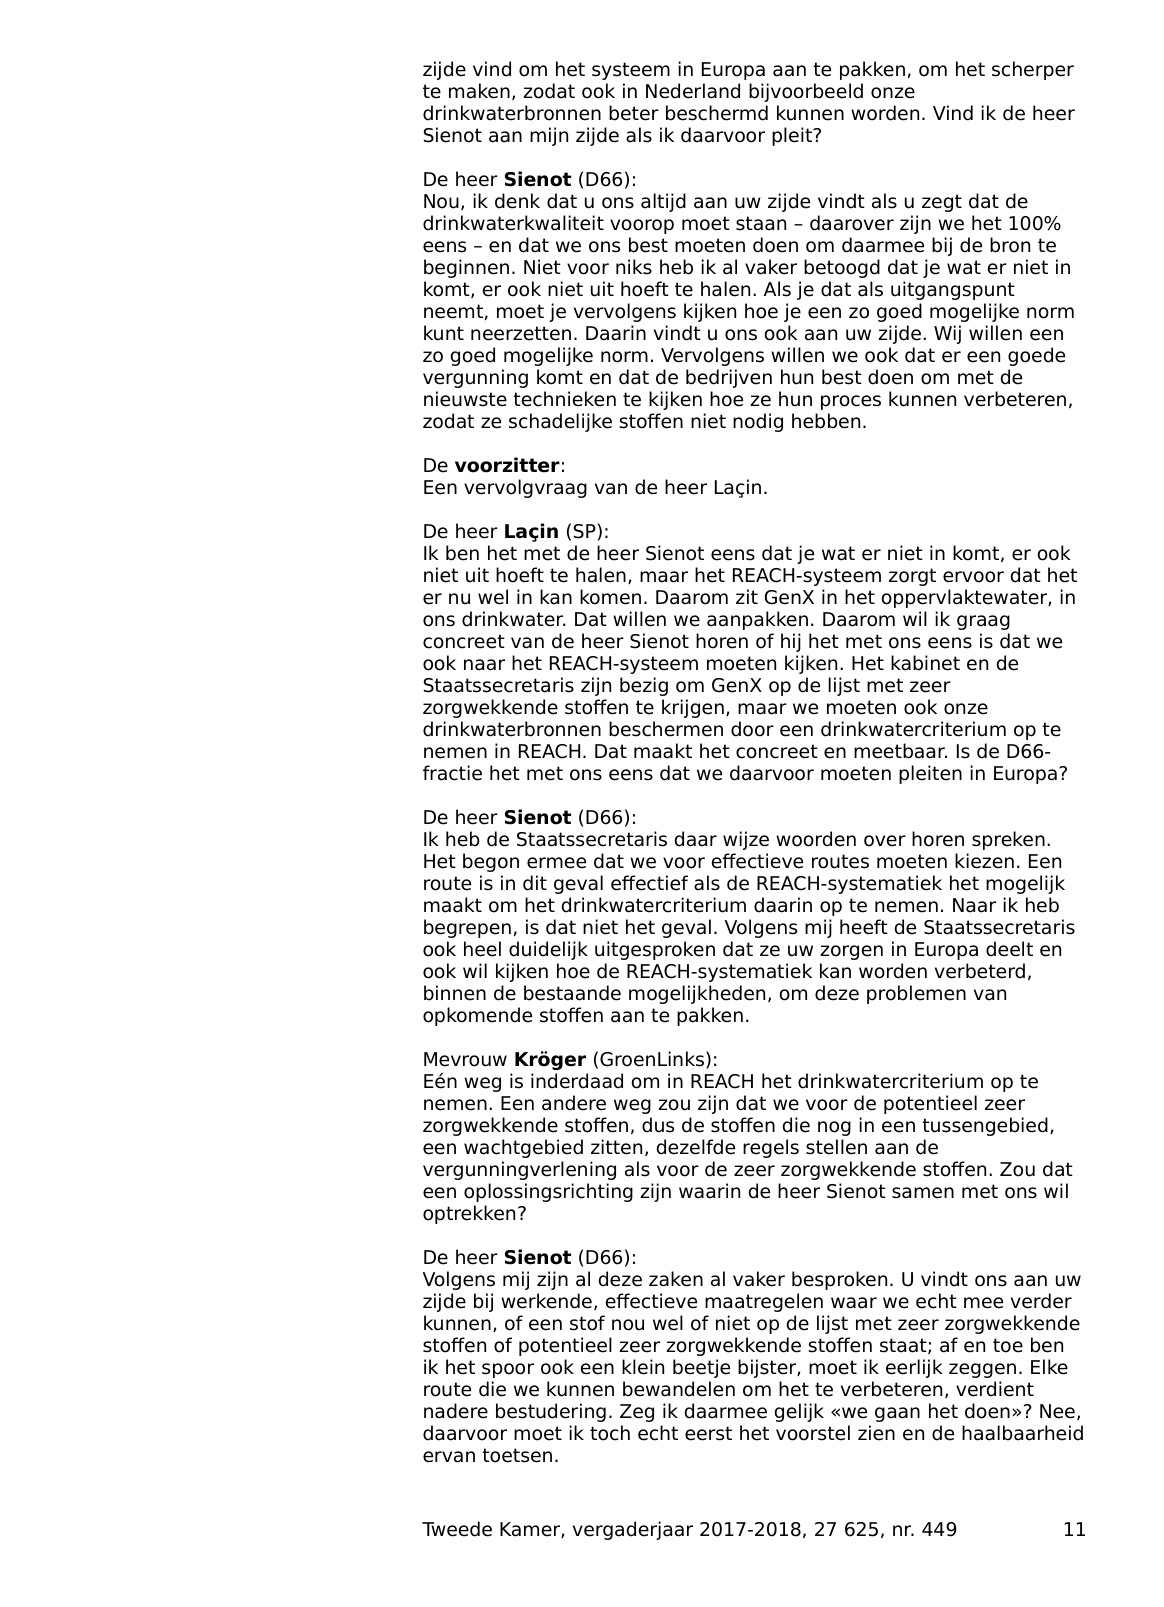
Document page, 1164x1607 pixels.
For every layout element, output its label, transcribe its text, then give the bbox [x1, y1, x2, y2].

text De voorzitter: [422, 455, 1087, 477]
text De heer Sienot (D66): [422, 169, 1087, 191]
text De heer Laçin (SP): [422, 521, 1087, 543]
text De heer Sienot (D66): [422, 1247, 1087, 1269]
text Mevrouw Kröger (GroenLinks): [422, 1049, 1087, 1071]
text Volgens mij zijn al deze zaken al vaker besproken. U vindt ons aan uw zijde bij werkende, effectieve maatregelen waar we echt mee verder kunnen, of een stof nou wel of niet op de lijst met zeer zorgwekkende stoffen of potentieel zeer zorgwekkende stoffen staat; af en toe ben ik het spoor ook een klein beetje bijster, moet ik eerlijk zeggen. Elke route die we kunnen bewandelen om het te verbeteren, verdient nadere bestudering. Zeg ik daarmee gelijk «we gaan het doen»? Nee, daarvoor moet ik toch echt eerst het voorstel zien en de haalbaarheid ervan toetsen. [422, 1269, 1087, 1467]
text Een vervolgvraag van de heer Laçin. [422, 477, 1087, 499]
text Ik ben het met de heer Sienot eens dat je wat er niet in komt, er ook niet uit hoeft te halen, maar het REACH-systeem zorgt ervoor dat het er nu wel in kan komen. Daarom zit GenX in het oppervlaktewater, in ons drinkwater. Dat willen we aanpakken. Daarom wil ik graag concreet van de heer Sienot horen of hij het met ons eens is dat we ook naar het REACH-systeem moeten kijken. Het kabinet en de Staatssecretaris zijn bezig om GenX op de lijst met zeer zorgwekkende stoffen te krijgen, maar we moeten ook onze drinkwaterbronnen beschermen door een drinkwatercriterium op te nemen in REACH. Dat maakt het concreet en meetbaar. Is de D66-fractie het met ons eens dat we daarvoor moeten pleiten in Europa? [422, 543, 1087, 785]
text Eén weg is inderdaad om in REACH het drinkwatercriterium op te nemen. Een andere weg zou zijn dat we voor de potentieel zeer zorgwekkende stoffen, dus de stoffen die nog in een tussengebied, een wachtgebied zitten, dezelfde regels stellen aan de vergunningverlening als voor de zeer zorgwekkende stoffen. Zou dat een oplossingsrichting zijn waarin de heer Sienot samen met ons wil optrekken? [422, 1071, 1087, 1225]
text Ik heb de Staatssecretaris daar wijze woorden over horen spreken. Het begon ermee dat we voor effectieve routes moeten kiezen. Een route is in dit geval effectief als de REACH-systematiek het mogelijk maakt om het drinkwatercriterium daarin op te nemen. Naar ik heb begrepen, is dat niet het geval. Volgens mij heeft de Staatssecretaris ook heel duidelijk uitgesproken dat ze uw zorgen in Europa deelt en ook wil kijken hoe de REACH-systematiek kan worden verbeterd, binnen de bestaande mogelijkheden, om deze problemen van opkomende stoffen aan te pakken. [422, 829, 1087, 1027]
text Nou, ik denk dat u ons altijd aan uw zijde vindt als u zegt dat de drinkwaterkwaliteit voorop moet staan – daarover zijn we het 100% eens – en dat we ons best moeten doen om daarmee bij de bron te beginnen. Niet voor niks heb ik al vaker betoogd dat je wat er niet in komt, er ook niet uit hoeft te halen. Als je dat als uitgangspunt neemt, moet je vervolgens kijken hoe je een zo goed mogelijke norm kunt neerzetten. Daarin vindt u ons ook aan uw zijde. Wij willen een zo goed mogelijke norm. Vervolgens willen we ook dat er een goede vergunning komt en dat de bedrijven hun best doen om met de nieuwste technieken te kijken hoe ze hun proces kunnen verbeteren, zodat ze schadelijke stoffen niet nodig hebben. [422, 191, 1087, 433]
text zijde vind om het systeem in Europa aan te pakken, om het scherper te maken, zodat ook in Nederland bijvoorbeeld onze drinkwaterbronnen beter beschermd kunnen worden. Vind ik de heer Sienot aan mijn zijde als ik daarvoor pleit? [422, 59, 1087, 147]
text De heer Sienot (D66): [422, 807, 1087, 829]
